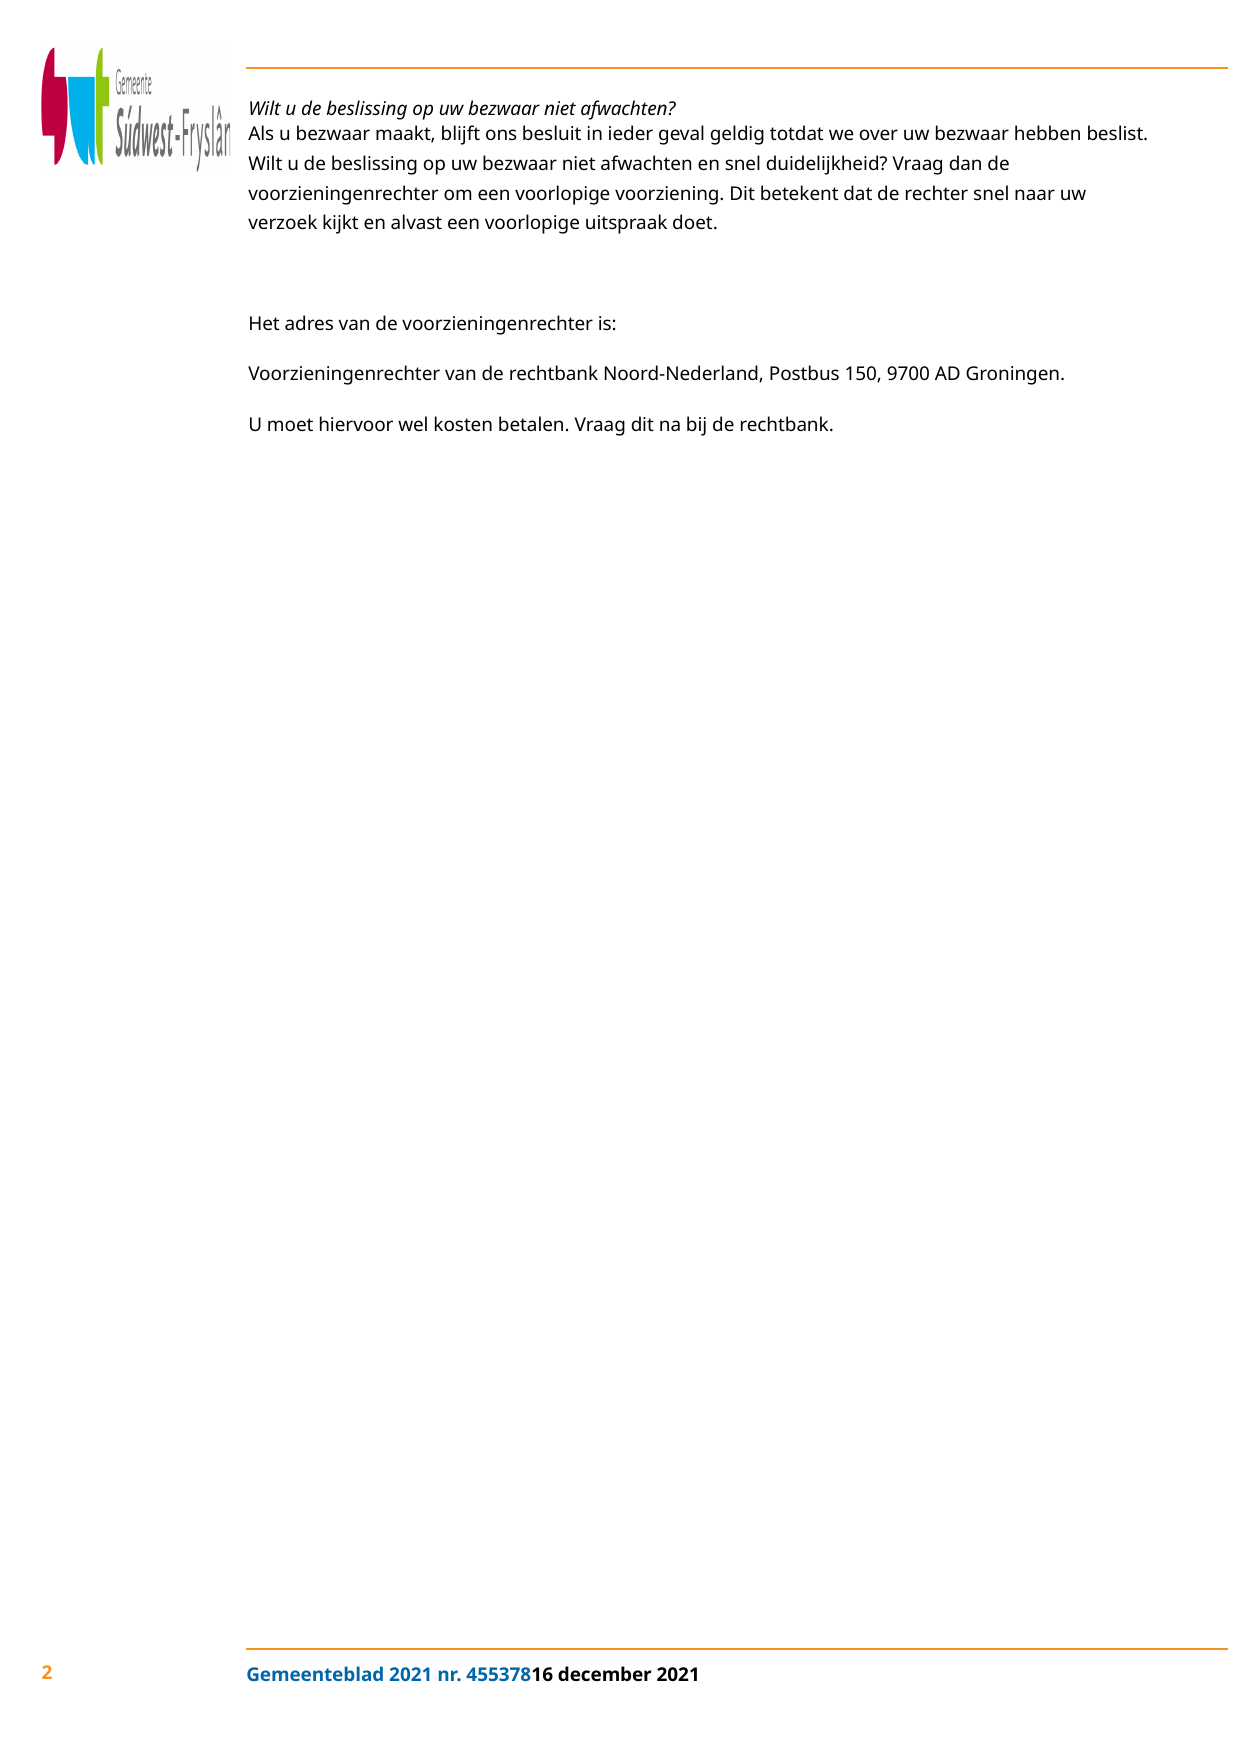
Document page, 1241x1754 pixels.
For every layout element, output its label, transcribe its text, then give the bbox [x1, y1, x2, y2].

text U moet hiervoor wel kosten betalen. Vraag dit na bij de rechtbank. [248, 411, 1152, 437]
text Als u bezwaar maakt, blijft ons besluit in ieder geval geldig totdat we over uw bezwaar hebben beslist. Wilt u de beslissing op uw bezwaar niet afwachten en snel duidelijkheid? Vraag dan de voorzieningenrechter om een voorlopige voorziening. Dit betekent dat de rechter snel naar uw verzoek kijkt en alvast een voorlopige uitspraak doet. [248, 121, 1152, 235]
picture [41, 47, 231, 172]
text Voorzieningenrechter van de rechtbank Noord-Nederland, Postbus 150, 9700 AD Groningen. [248, 361, 1152, 386]
text Het adres van de voorzieningenrechter is: [248, 310, 1152, 336]
text Wilt u de beslissing op uw bezwaar niet afwachten? [248, 95, 1152, 121]
